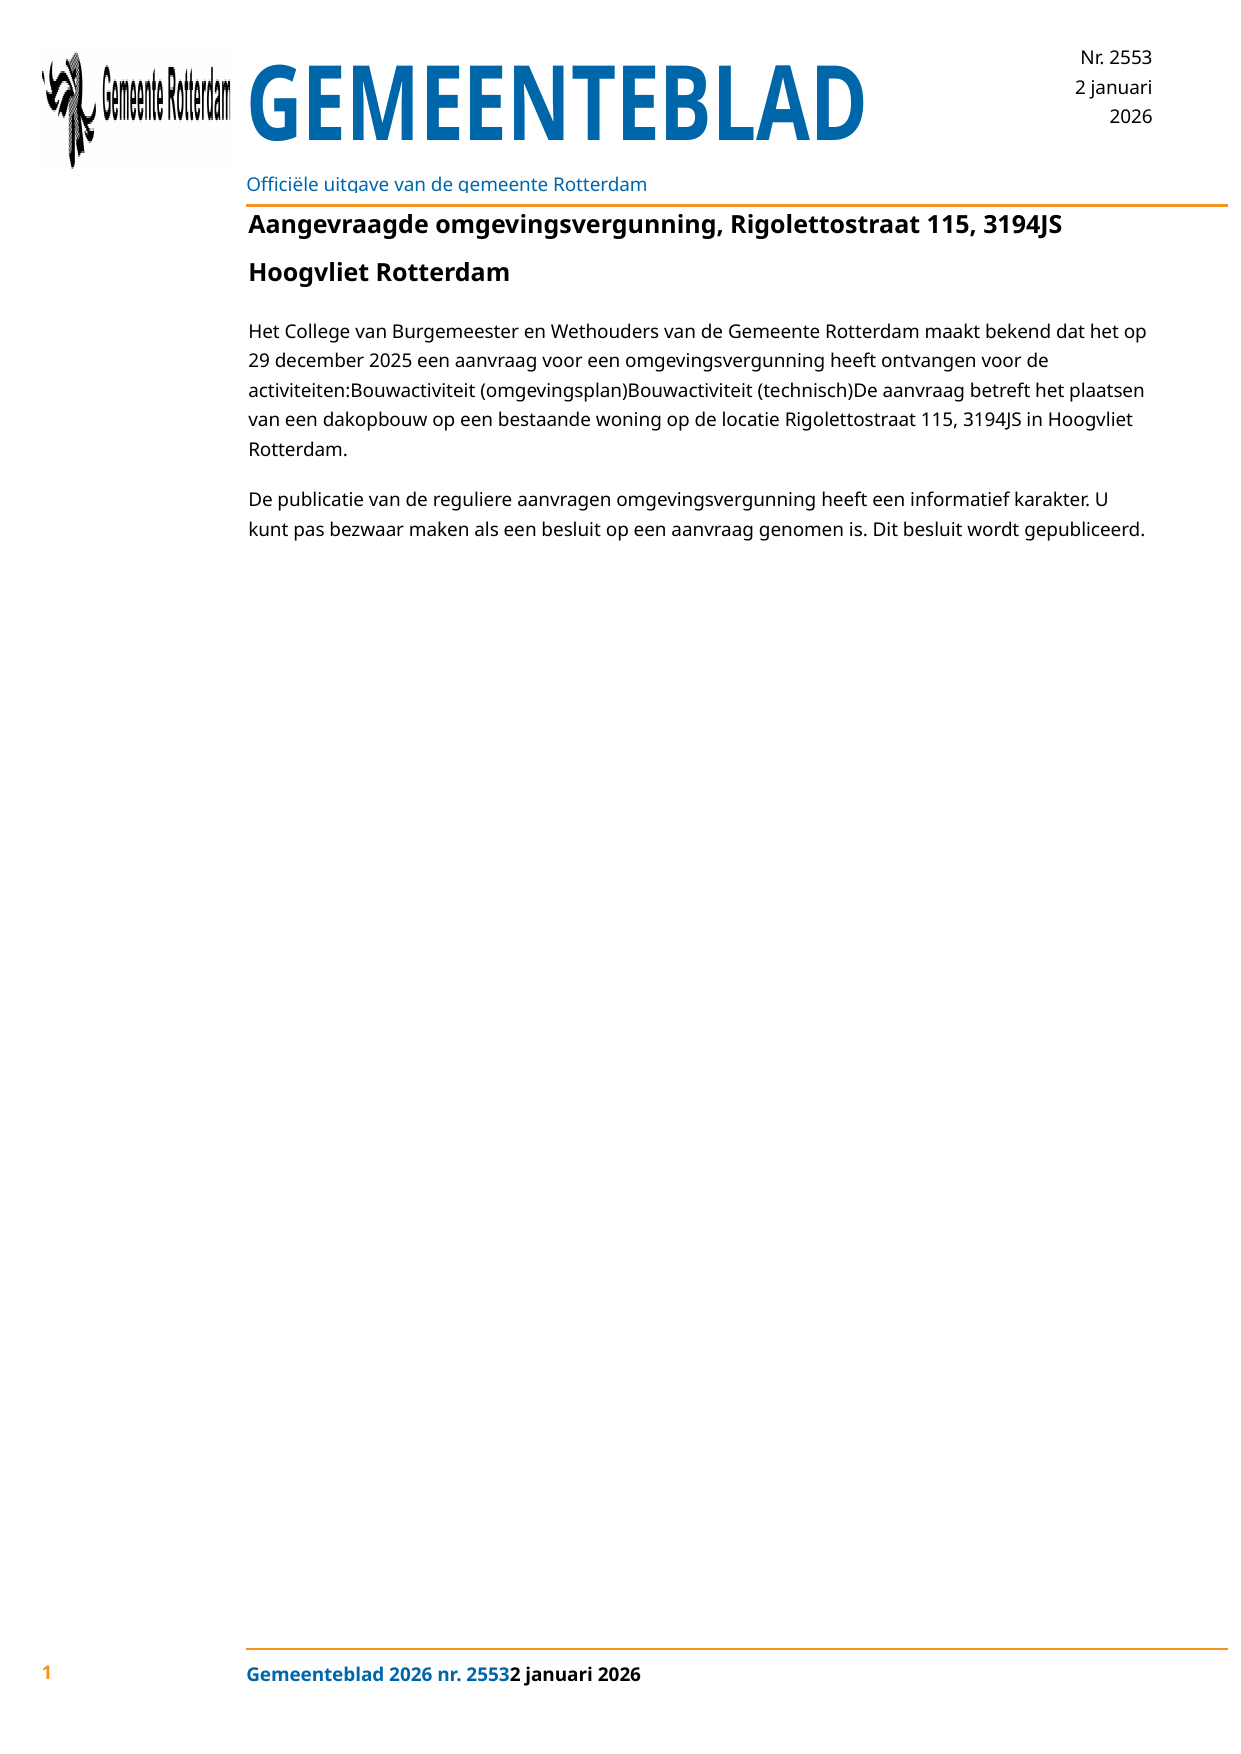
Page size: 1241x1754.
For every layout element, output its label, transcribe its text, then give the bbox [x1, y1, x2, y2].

text Het College van Burgemeester en Wethouders van de Gemeente Rotterdam maakt bekend dat het op 29 december 2025 een aanvraag voor een omgevingsvergunning heeft ontvangen voor de activiteiten:Bouwactiviteit (omgevingsplan)Bouwactiviteit (technisch)De aanvraag betreft het plaatsen van een dakopbouw op een bestaande woning op de locatie Rigolettostraat 115, 3194JS in Hoogvliet Rotterdam. [248, 318, 1152, 462]
picture [41, 47, 231, 172]
text Aangevraagde omgevingsvergunning, Rigolettostraat 115, 3194JS Hoogvliet Rotterdam [248, 207, 1152, 288]
text De publicatie van de reguliere aanvragen omgevingsvergunning heeft een informatief karakter. U kunt pas bezwaar maken als een besluit op een aanvraag genomen is. Dit besluit wordt gepubliceerd. [248, 487, 1152, 542]
